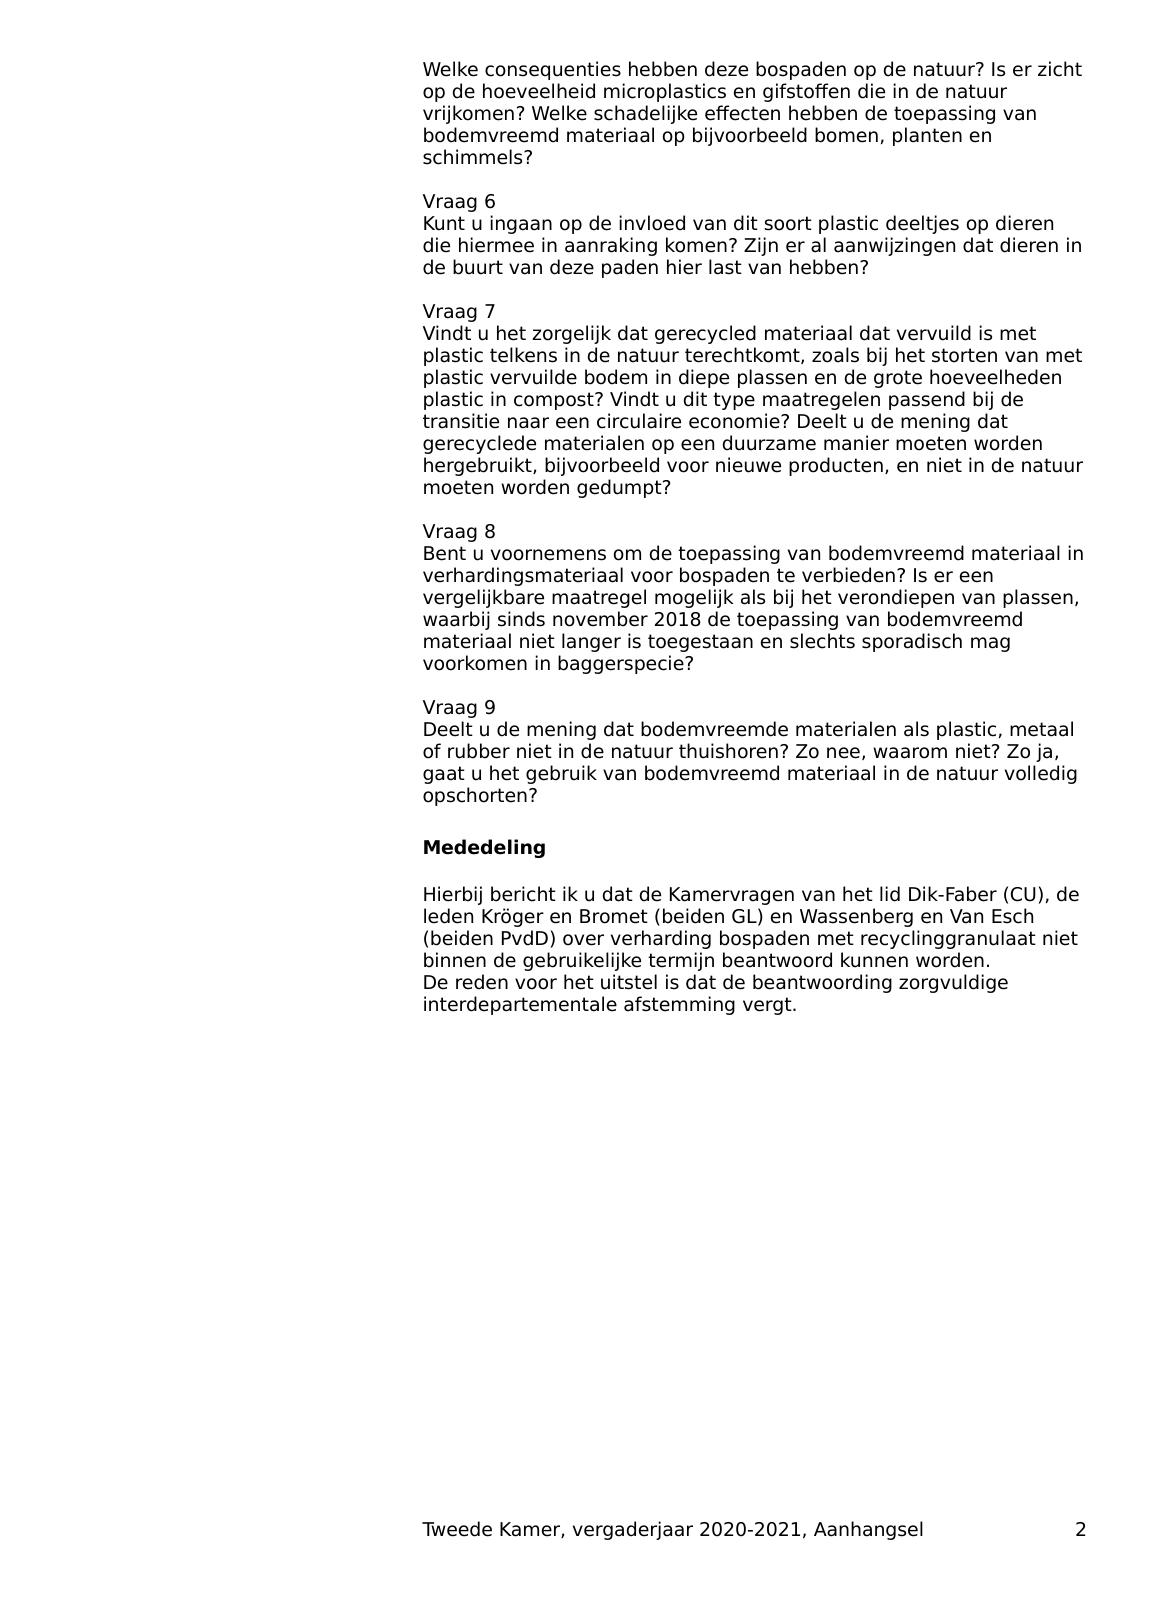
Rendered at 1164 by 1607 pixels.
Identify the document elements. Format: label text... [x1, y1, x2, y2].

text Vraag 8 [422, 521, 1087, 543]
text Vraag 9 [422, 697, 1087, 719]
text Kunt u ingaan op de invloed van dit soort plastic deeltjes op dieren die hiermee in aanraking komen? Zijn er al aanwijzingen dat dieren in de buurt van deze paden hier last van hebben? [422, 213, 1087, 279]
text Vindt u het zorgelijk dat gerecycled materiaal dat vervuild is met plastic telkens in de natuur terechtkomt, zoals bij het storten van met plastic vervuilde bodem in diepe plassen en de grote hoeveelheden plastic in compost? Vindt u dit type maatregelen passend bij de transitie naar een circulaire economie? Deelt u de mening dat gerecyclede materialen op een duurzame manier moeten worden hergebruikt, bijvoorbeeld voor nieuwe producten, en niet in de natuur moeten worden gedumpt? [422, 323, 1087, 499]
text Vraag 7 [422, 301, 1087, 323]
text Bent u voornemens om de toepassing van bodemvreemd materiaal in verhardingsmateriaal voor bospaden te verbieden? Is er een vergelijkbare maatregel mogelijk als bij het verondiepen van plassen, waarbij sinds november 2018 de toepassing van bodemvreemd materiaal niet langer is toegestaan en slechts sporadisch mag voorkomen in baggerspecie? [422, 543, 1087, 675]
text Deelt u de mening dat bodemvreemde materialen als plastic, metaal of rubber niet in de natuur thuishoren? Zo nee, waarom niet? Zo ja, gaat u het gebruik van bodemvreemd materiaal in de natuur volledig opschorten? [422, 719, 1087, 807]
text Vraag 6 [422, 191, 1087, 213]
text Welke consequenties hebben deze bospaden op de natuur? Is er zicht op de hoeveelheid microplastics en gifstoffen die in de natuur vrijkomen? Welke schadelijke effecten hebben de toepassing van bodemvreemd materiaal op bijvoorbeeld bomen, planten en schimmels? [422, 59, 1087, 169]
subtitle Mededeling [422, 837, 1087, 859]
text Hierbij bericht ik u dat de Kamervragen van het lid Dik-Faber (CU), de leden Kröger en Bromet (beiden GL) en Wassenberg en Van Esch (beiden PvdD) over verharding bospaden met recyclinggranulaat niet binnen de gebruikelijke termijn beantwoord kunnen worden. [422, 884, 1087, 972]
text De reden voor het uitstel is dat de beantwoording zorgvuldige interdepartementale afstemming vergt. [422, 972, 1087, 1016]
